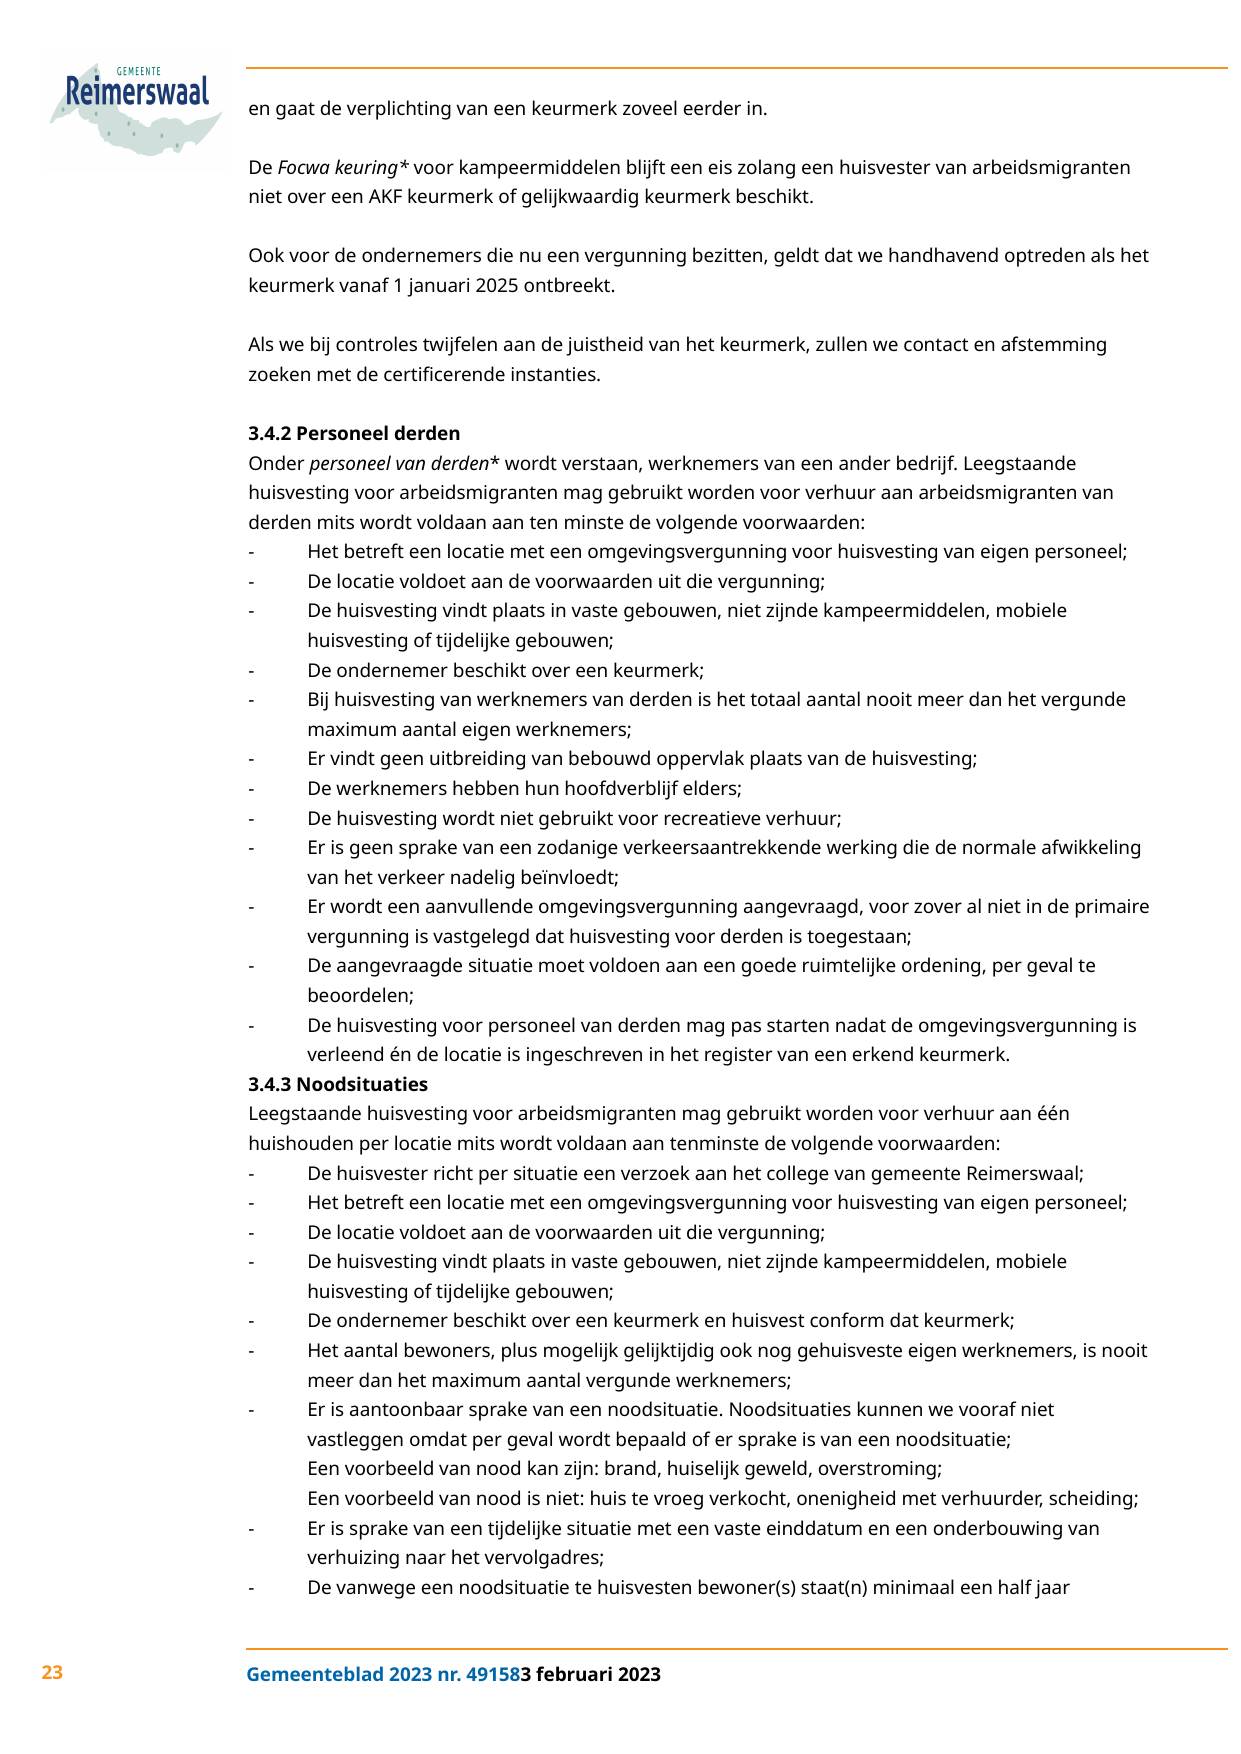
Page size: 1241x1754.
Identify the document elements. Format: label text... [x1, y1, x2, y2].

picture [41, 47, 231, 172]
list De ondernemer beschikt over een keurmerk en huisvest conform dat keurmerk; [248, 1308, 1152, 1333]
list Bij huisvesting van werknemers van derden is het totaal aantal nooit meer dan het vergunde maximum aantal eigen werknemers; [248, 686, 1152, 742]
list Het betreft een locatie met een omgevingsvergunning voor huisvesting van eigen personeel; [248, 538, 1152, 564]
list De huisvesting wordt niet gebruikt voor recreatieve verhuur; [248, 805, 1152, 831]
list Er is aantoonbaar sprake van een noodsituatie. Noodsituaties kunnen we vooraf niet vastleggen omdat per geval wordt bepaald of er sprake is van een noodsituatie; [248, 1396, 1152, 1452]
list De huisvesting vindt plaats in vaste gebouwen, niet zijnde kampeermiddelen, mobiele huisvesting of tijdelijke gebouwen; [248, 598, 1152, 653]
list De aangevraagde situatie moet voldoen aan een goede ruimtelijke ordening, per geval te beoordelen; [248, 953, 1152, 1008]
list De huisvesting voor personeel van derden mag pas starten nadat de omgevingsvergunning is verleend én de locatie is ingeschreven in het register van een erkend keurmerk. [248, 1012, 1152, 1067]
text 3.4.3 Noodsituaties [248, 1071, 1152, 1097]
list Een voorbeeld van nood is niet: huis te vroeg verkocht, onenigheid met verhuurder, scheiding; [248, 1485, 1152, 1511]
list De vanwege een noodsituatie te huisvesten bewoner(s) staat(n) minimaal een half jaar [248, 1574, 1152, 1600]
list Het aantal bewoners, plus mogelijk gelijktijdig ook nog gehuisveste eigen werknemers, is nooit meer dan het maximum aantal vergunde werknemers; [248, 1337, 1152, 1393]
list Er wordt een aanvullende omgevingsvergunning aangevraagd, voor zover al niet in de primaire vergunning is vastgelegd dat huisvesting voor derden is toegestaan; [248, 893, 1152, 949]
list De locatie voldoet aan de voorwaarden uit die vergunning; [248, 568, 1152, 594]
text Ook voor de ondernemers die nu een vergunning bezitten, geldt dat we handhavend optreden als het keurmerk vanaf 1 januari 2025 ontbreekt. [248, 243, 1152, 298]
text De Focwa keuring* voor kampeermiddelen blijft een eis zolang een huisvester van arbeidsmigranten niet over een AKF keurmerk of gelijkwaardig keurmerk beschikt. [248, 154, 1152, 209]
text Als we bij controles twijfelen aan de juistheid van het keurmerk, zullen we contact en afstemming zoeken met de certificerende instanties. [248, 331, 1152, 387]
text en gaat de verplichting van een keurmerk zoveel eerder in. [248, 95, 1152, 121]
list Het betreft een locatie met een omgevingsvergunning voor huisvesting van eigen personeel; [248, 1189, 1152, 1215]
list Er is sprake van een tijdelijke situatie met een vaste einddatum en een onderbouwing van verhuizing naar het vervolgadres; [248, 1515, 1152, 1570]
list De huisvesting vindt plaats in vaste gebouwen, niet zijnde kampeermiddelen, mobiele huisvesting of tijdelijke gebouwen; [248, 1248, 1152, 1304]
list De huisvester richt per situatie een verzoek aan het college van gemeente Reimerswaal; [248, 1160, 1152, 1186]
list Er is geen sprake van een zodanige verkeersaantrekkende werking die de normale afwikkeling van het verkeer nadelig beïnvloedt; [248, 834, 1152, 890]
list Een voorbeeld van nood kan zijn: brand, huiselijk geweld, overstroming; [248, 1456, 1152, 1481]
list De ondernemer beschikt over een keurmerk; [248, 657, 1152, 683]
text 3.4.2 Personeel derden [248, 420, 1152, 446]
text Leegstaande huisvesting voor arbeidsmigranten mag gebruikt worden voor verhuur aan één huishouden per locatie mits wordt voldaan aan tenminste de volgende voorwaarden: [248, 1101, 1152, 1156]
list Er vindt geen uitbreiding van bebouwd oppervlak plaats van de huisvesting; [248, 746, 1152, 771]
list De locatie voldoet aan de voorwaarden uit die vergunning; [248, 1219, 1152, 1245]
text Onder personeel van derden* wordt verstaan, werknemers van een ander bedrijf. Leegstaande huisvesting voor arbeidsmigranten mag gebruikt worden voor verhuur aan arbeidsmigranten van derden mits wordt voldaan aan ten minste de volgende voorwaarden: [248, 450, 1152, 535]
list De werknemers hebben hun hoofdverblijf elders; [248, 775, 1152, 801]
